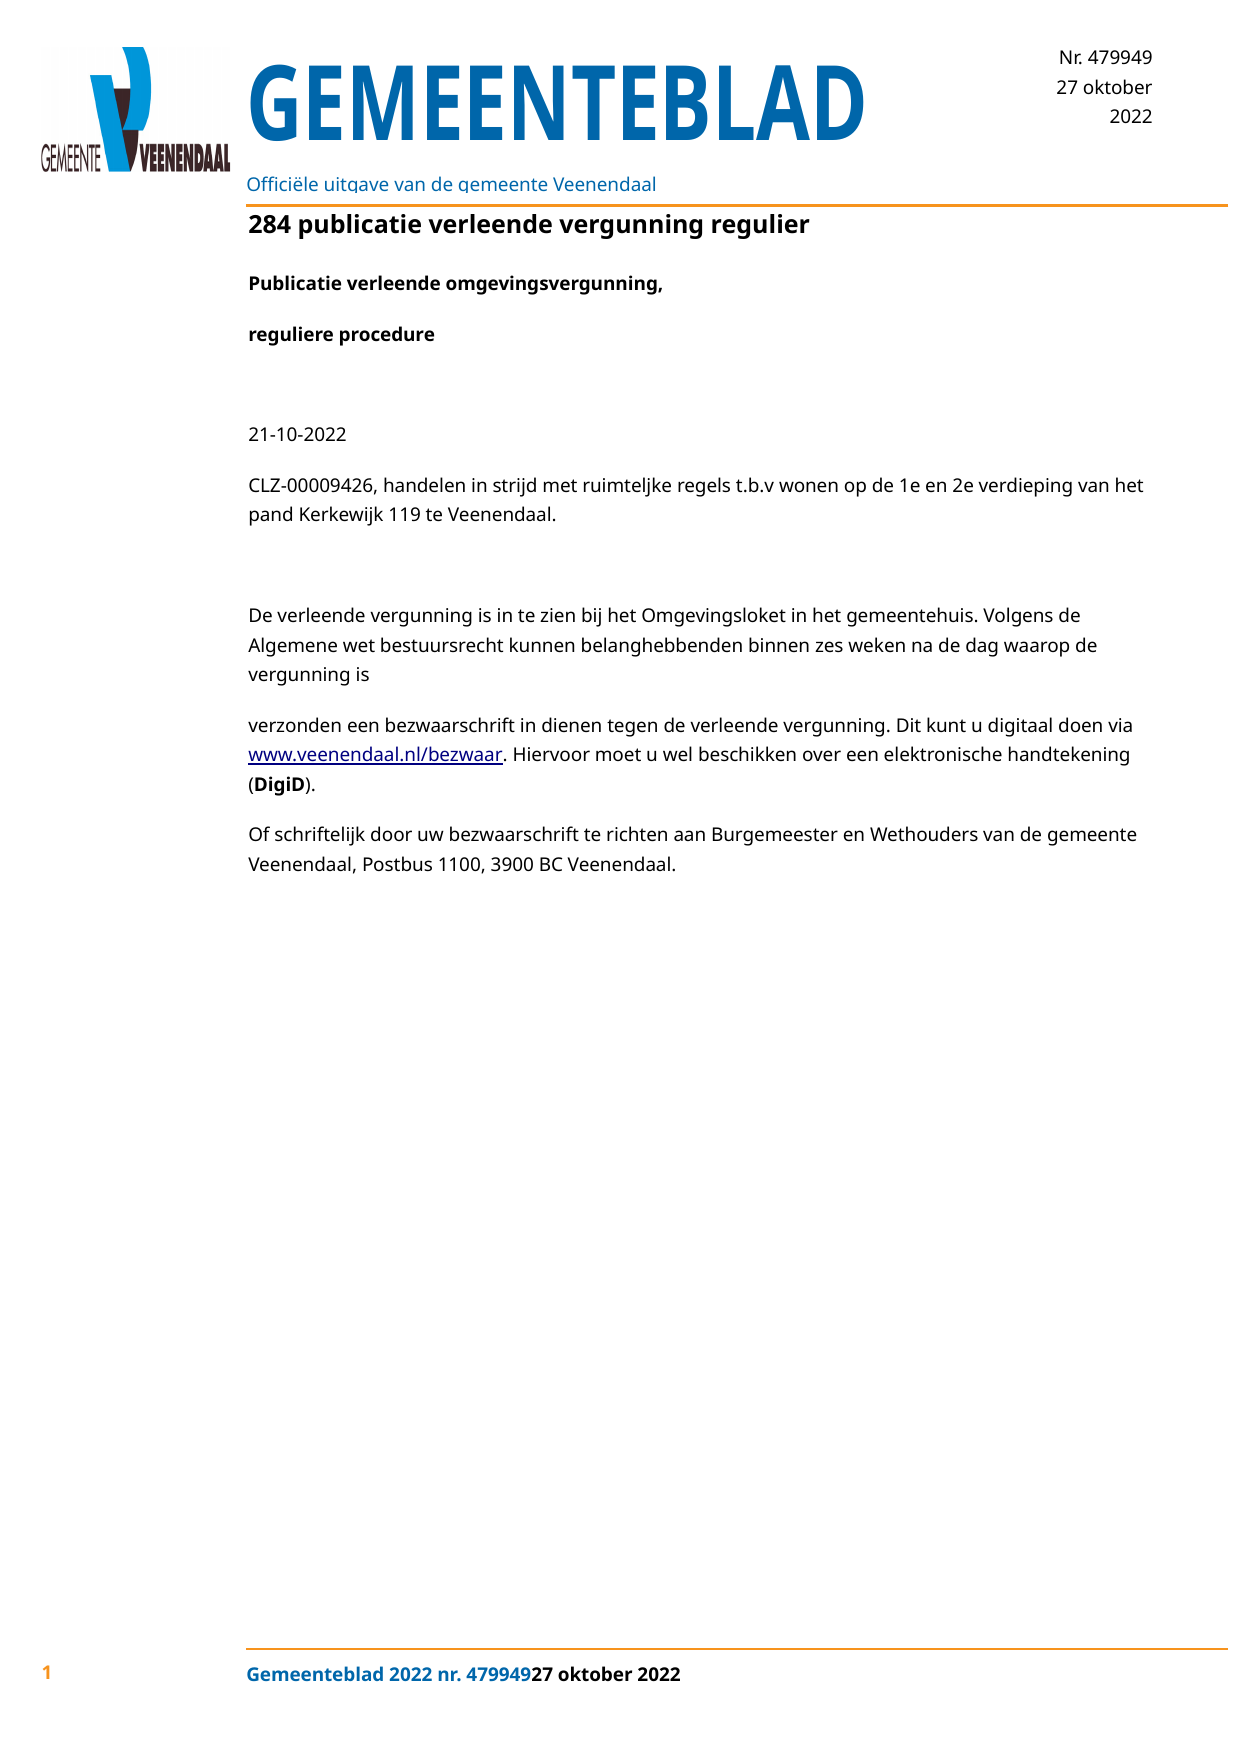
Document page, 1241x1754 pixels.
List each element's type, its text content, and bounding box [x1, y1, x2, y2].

picture [41, 47, 130, 172]
text verzonden een bezwaarschrift in dienen tegen de verleende vergunning. Dit kunt u digitaal doen via www.veenendaal.nl/bezwaar. Hiervoor moet u wel beschikken over een elektronische handtekening (DigiD). [248, 712, 1152, 797]
picture [123, 47, 231, 172]
text 284 publicatie verleende vergunning regulier [248, 207, 1152, 241]
text Publicatie verleende omgevingsvergunning, [248, 270, 1152, 296]
text Of schriftelijk door uw bezwaarschrift te richten aan Burgemeester en Wethouders van de gemeente Veenendaal, Postbus 1100, 3900 BC Veenendaal. [248, 822, 1152, 877]
text reguliere procedure [248, 321, 1152, 346]
text De verleende vergunning is in te zien bij het Omgevingsloket in het gemeentehuis. Volgens de Algemene wet bestuursrecht kunnen belanghebbenden binnen zes weken na de dag waarop de vergunning is [248, 602, 1152, 687]
text 21-10-2022 [248, 422, 1152, 447]
text CLZ-00009426, handelen in strijd met ruimteljke regels t.b.v wonen op de 1e en 2e verdieping van het pand Kerkewijk 119 te Veenendaal. [248, 472, 1152, 527]
